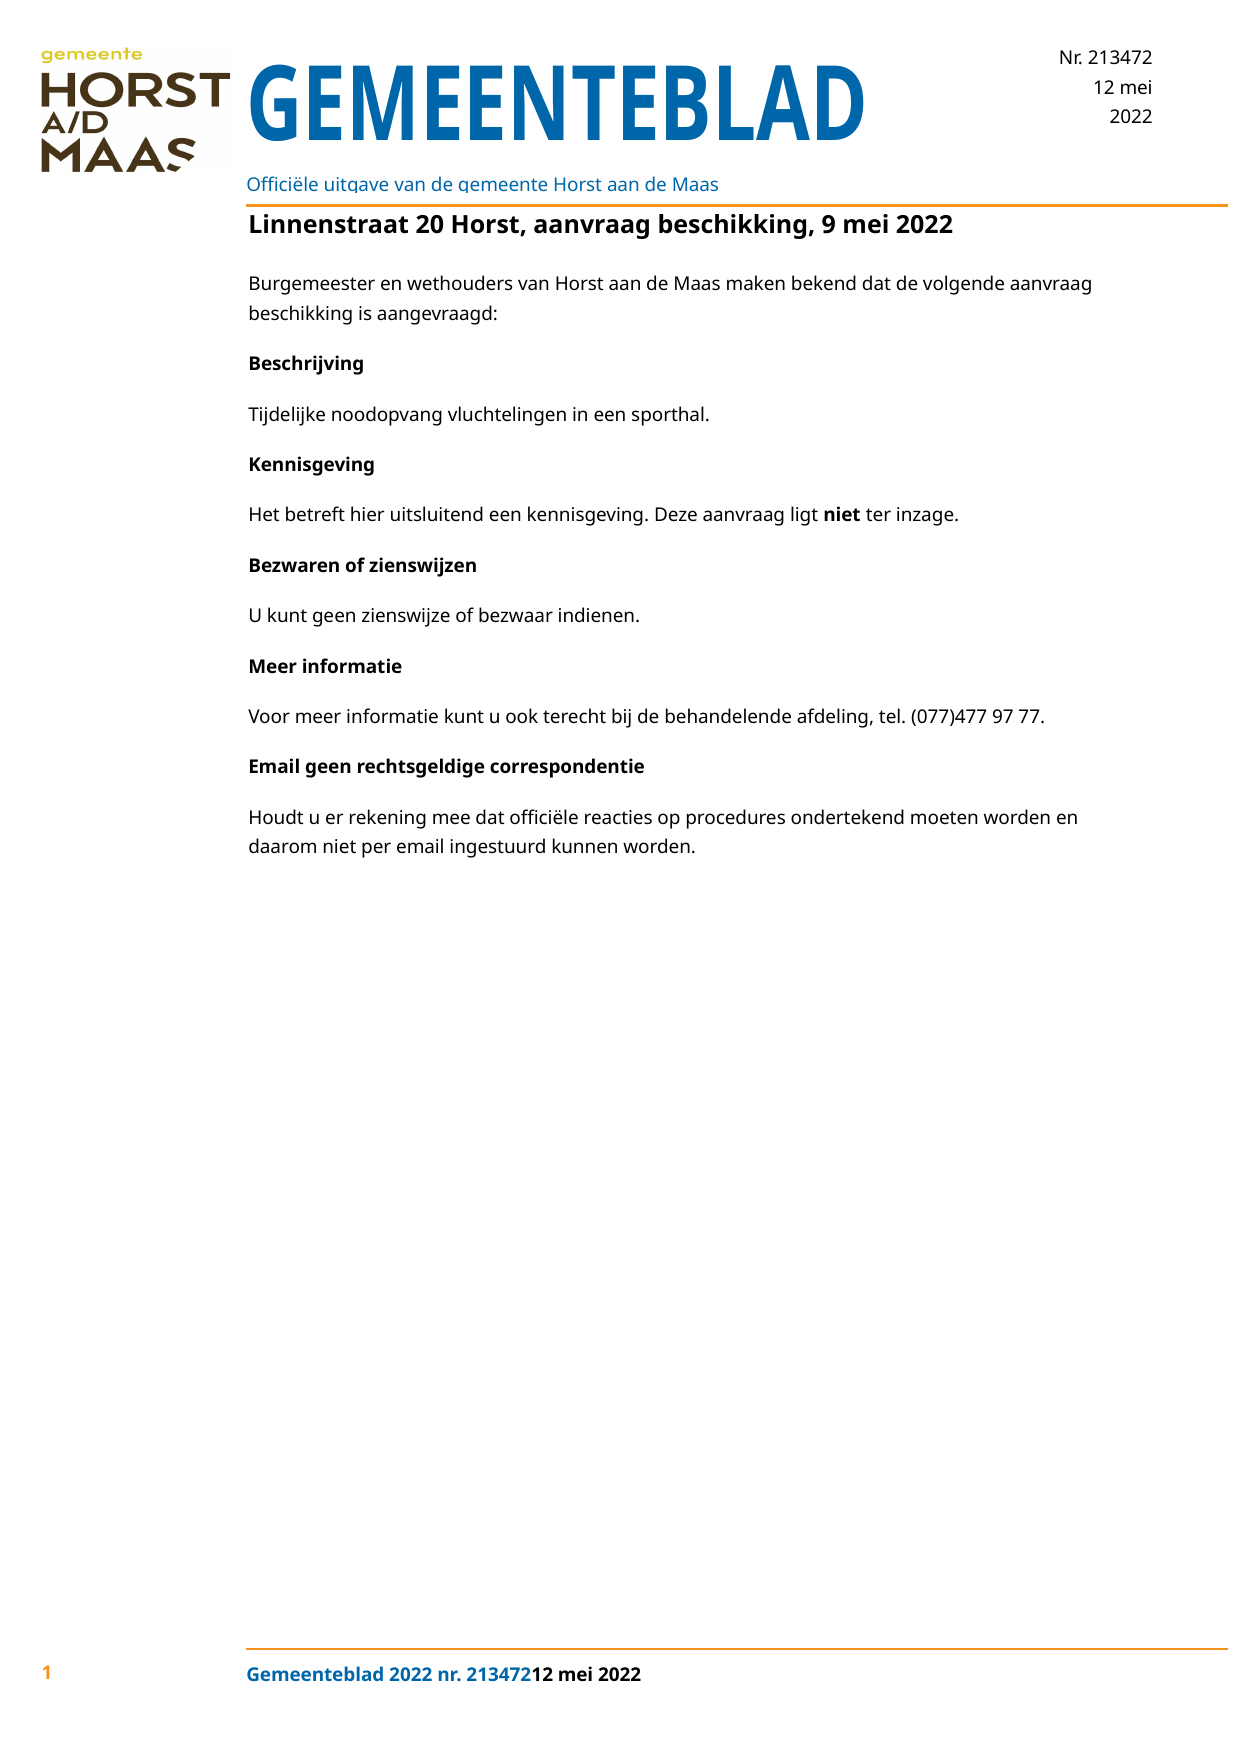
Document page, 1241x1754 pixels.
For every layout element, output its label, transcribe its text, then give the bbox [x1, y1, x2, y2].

text Meer informatie [248, 653, 1152, 678]
text Bezwaren of zienswijzen [248, 552, 1152, 578]
text Houdt u er rekening mee dat officiële reacties op procedures ondertekend moeten worden en daarom niet per email ingestuurd kunnen worden. [248, 804, 1152, 859]
text Het betreft hier uitsluitend een kennisgeving. Deze aanvraag ligt niet ter inzage. [248, 502, 1152, 527]
text Email geen rechtsgeldige correspondentie [248, 754, 1152, 779]
picture [41, 47, 231, 172]
text Kennisgeving [248, 451, 1152, 477]
text Voor meer informatie kunt u ook terecht bij de behandelende afdeling, tel. (077)477 97 77. [248, 703, 1152, 729]
text U kunt geen zienswijze of bezwaar indienen. [248, 602, 1152, 628]
text Burgemeester en wethouders van Horst aan de Maas maken bekend dat de volgende aanvraag beschikking is aangevraagd: [248, 270, 1152, 326]
text Tijdelijke noodopvang vluchtelingen in een sporthal. [248, 401, 1152, 426]
text Beschrijving [248, 350, 1152, 376]
text Linnenstraat 20 Horst, aanvraag beschikking, 9 mei 2022 [248, 207, 1152, 241]
